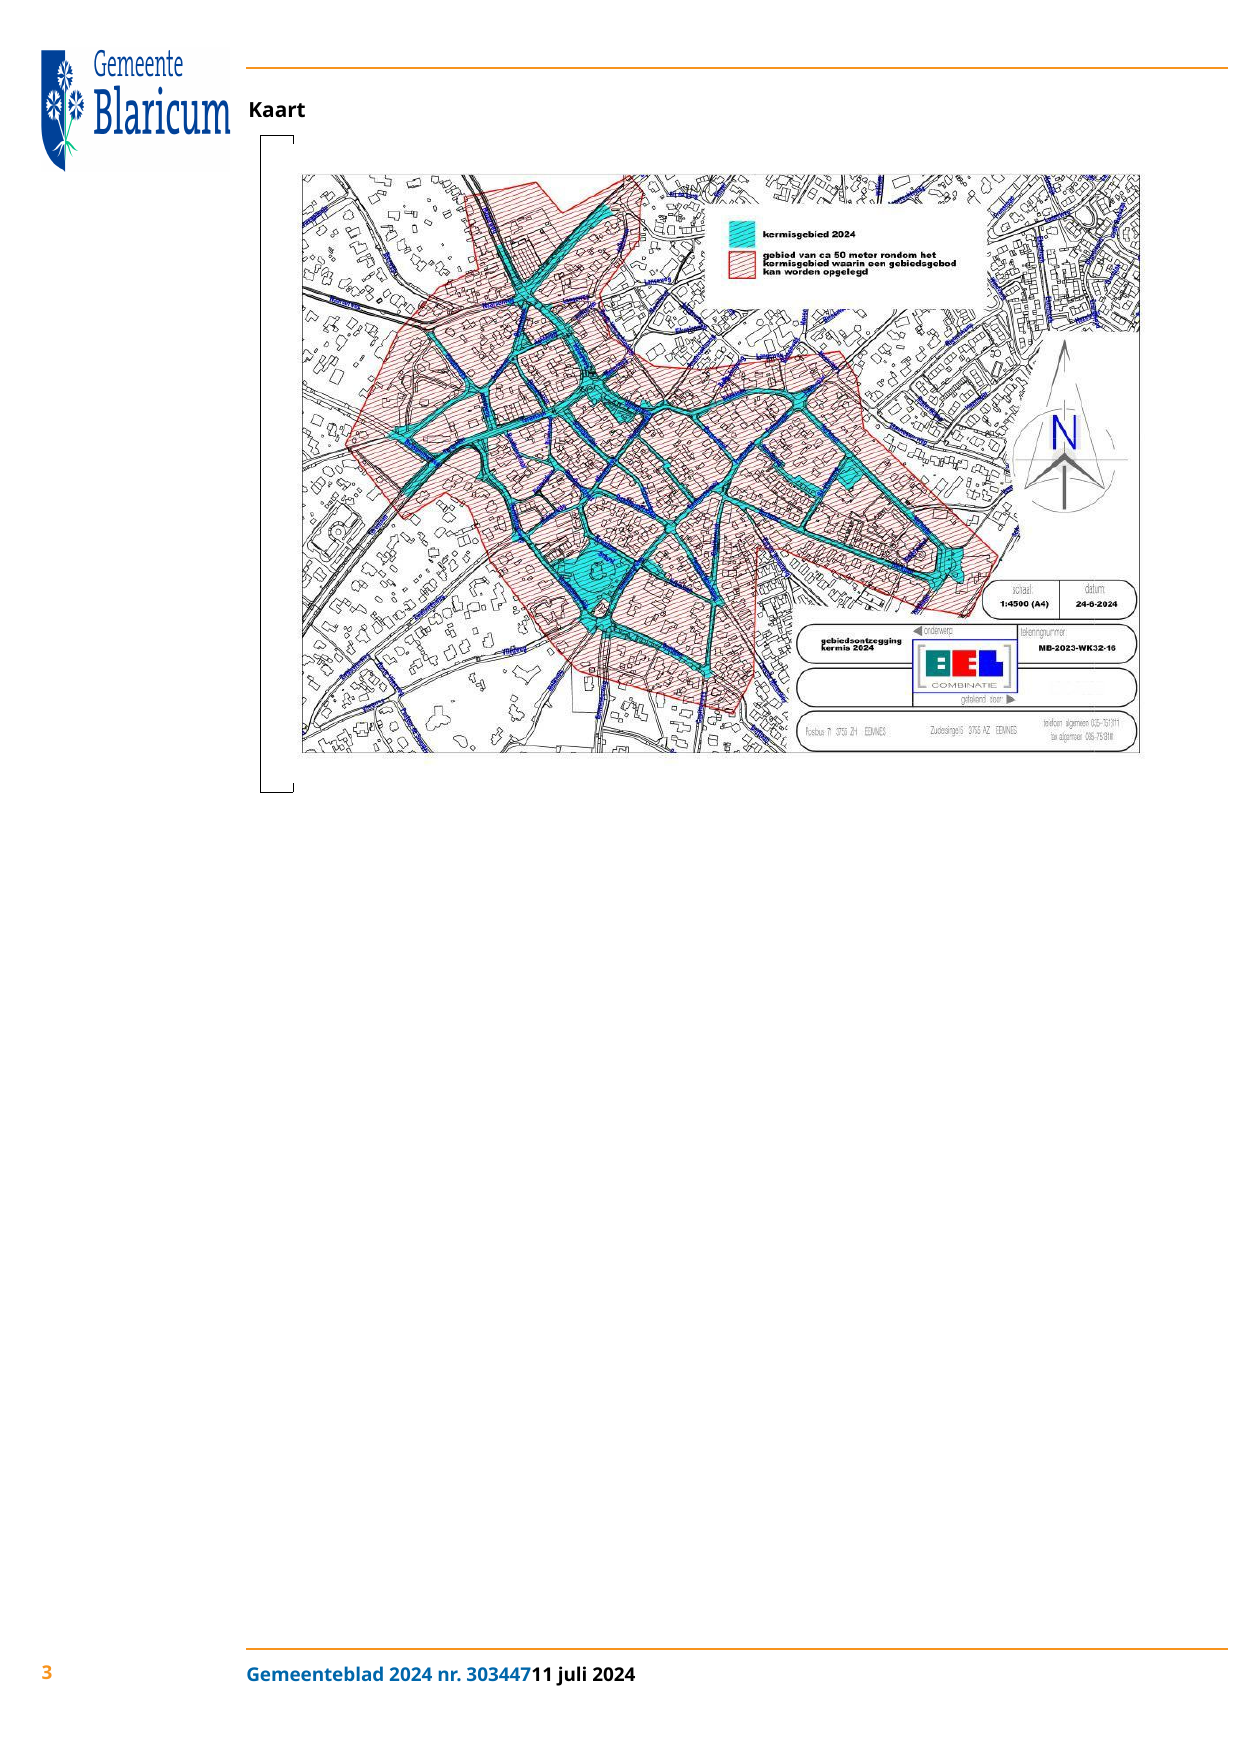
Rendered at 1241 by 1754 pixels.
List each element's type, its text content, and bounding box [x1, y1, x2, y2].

picture [41, 47, 231, 172]
picture [268, 144, 1173, 783]
text Kaart [248, 95, 1152, 123]
